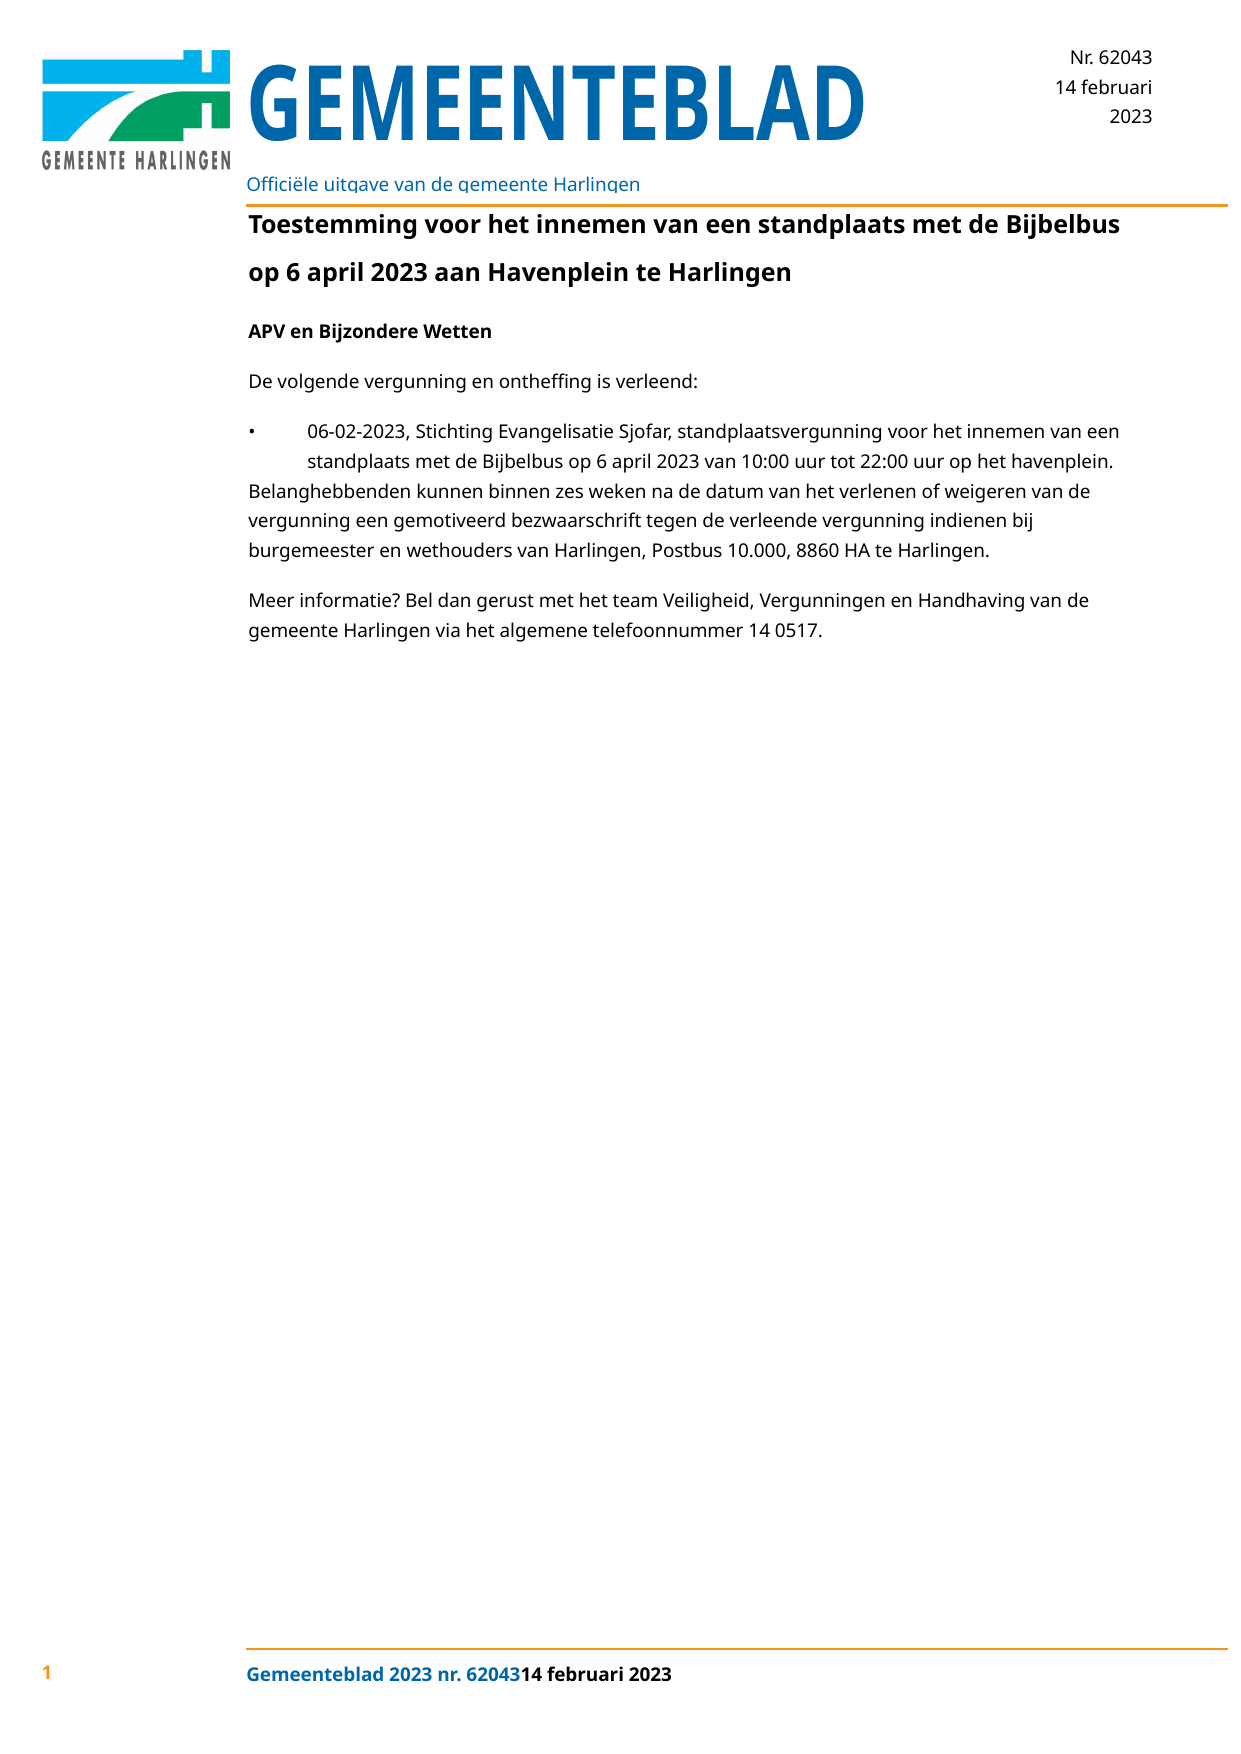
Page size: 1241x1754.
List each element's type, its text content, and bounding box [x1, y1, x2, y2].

text Meer informatie? Bel dan gerust met het team Veiligheid, Vergunningen en Handhaving van de gemeente Harlingen via het algemene telefoonnummer 14 0517. [248, 587, 1152, 643]
text Toestemming voor het innemen van een standplaats met de Bijbelbus op 6 april 2023 aan Havenplein te Harlingen [248, 207, 1152, 288]
text APV en Bijzondere Wetten [248, 318, 1152, 344]
text De volgende vergunning en ontheffing is verleend: [248, 368, 1152, 394]
picture [41, 47, 231, 172]
list 06-02-2023, Stichting Evangelisatie Sjofar, standplaatsvergunning voor het innemen van een standplaats met de Bijbelbus op 6 april 2023 van 10:00 uur tot 22:00 uur op het havenplein. [248, 419, 1152, 474]
text Belanghebbenden kunnen binnen zes weken na de datum van het verlenen of weigeren van de vergunning een gemotiveerd bezwaarschrift tegen de verleende vergunning indienen bij burgemeester en wethouders van Harlingen, Postbus 10.000, 8860 HA te Harlingen. [248, 478, 1152, 563]
